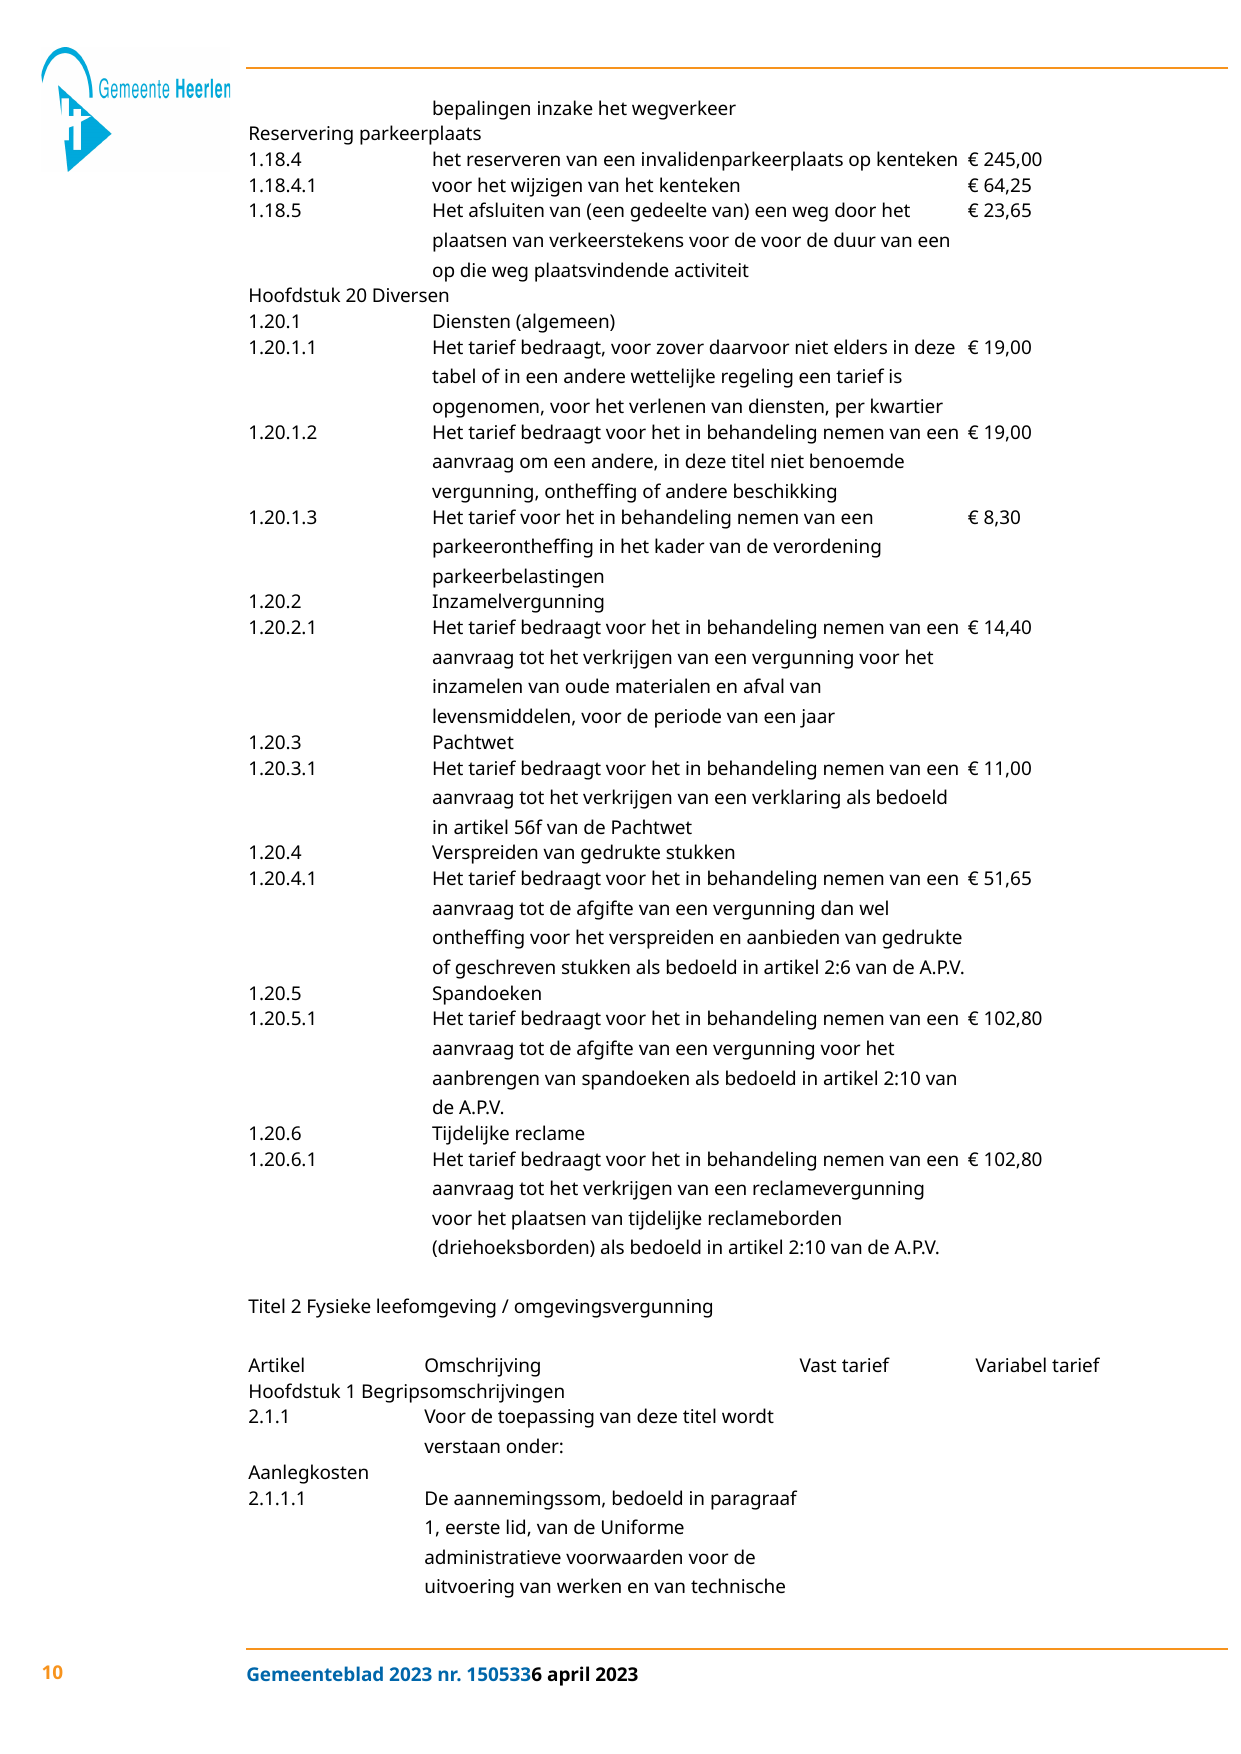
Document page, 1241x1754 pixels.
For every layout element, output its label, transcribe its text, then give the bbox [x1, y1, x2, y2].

table_cell Reservering parkeerplaats [248, 121, 1152, 146]
table_cell 1.20.2.1 [248, 615, 432, 729]
table_cell Inzamelvergunning [432, 589, 968, 614]
table_cell Hoofdstuk 20 Diversen [248, 283, 1152, 308]
table_cell € 51,65 [968, 865, 1152, 980]
table_header Omschrijving [424, 1352, 799, 1378]
table_cell 1.20.1 [248, 308, 432, 334]
table_cell 1.18.4.1 [248, 172, 432, 198]
table_cell Het tarief bedraagt voor het in behandeling nemen van een aanvraag tot het verkrijgen van een vergunning voor het inzamelen van oude materialen en afval van levensmiddelen, voor de periode van een jaar [432, 615, 968, 729]
table_header Artikel [248, 1352, 424, 1378]
table_cell [799, 1404, 975, 1459]
table_cell Aanlegkosten [248, 1459, 975, 1485]
table_cell € 11,00 [968, 755, 1152, 839]
table_cell € 14,40 [968, 615, 1152, 729]
table_cell Het tarief bedraagt voor het in behandeling nemen van een aanvraag tot het verkrijgen van een reclamevergunning voor het plaatsen van tijdelijke reclameborden (driehoeksborden) als bedoeld in artikel 2:10 van de A.P.V. [432, 1146, 968, 1260]
table_cell 1.20.5.1 [248, 1006, 432, 1120]
table_cell bepalingen inzake het wegverkeer [432, 95, 968, 121]
table_cell Tijdelijke reclame [432, 1120, 968, 1146]
table_cell Het tarief bedraagt, voor zover daarvoor niet elders in deze tabel of in een andere wettelijke regeling een tarief is opgenomen, voor het verlenen van diensten, per kwartier [432, 334, 968, 419]
table_cell 2.1.1.1 [248, 1485, 424, 1599]
table_cell 1.18.5 [248, 198, 432, 283]
table_cell [968, 980, 1152, 1006]
table_cell Spandoeken [432, 980, 968, 1006]
table_header Vast tarief [799, 1352, 975, 1378]
table_cell [968, 840, 1152, 865]
table_cell € 64,25 [968, 172, 1152, 198]
picture [41, 47, 59, 70]
table_cell 1.20.4.1 [248, 865, 432, 980]
table_cell 1.20.6 [248, 1120, 432, 1146]
table_cell [968, 1120, 1152, 1146]
table_cell Het tarief bedraagt voor het in behandeling nemen van een aanvraag tot de afgifte van een vergunning voor het aanbrengen van spandoeken als bedoeld in artikel 2:10 van de A.P.V. [432, 1006, 968, 1120]
table_cell De aannemingssom, bedoeld in paragraaf 1, eerste lid, van de Uniforme administratieve voorwaarden voor de uitvoering van werken en van technische [424, 1485, 799, 1599]
table_cell [968, 95, 1152, 121]
table_cell € 23,65 [968, 198, 1152, 283]
table_cell € 19,00 [968, 334, 1152, 419]
table_cell voor het wijzigen van het kenteken [432, 172, 968, 198]
table_cell 1.20.5 [248, 980, 432, 1006]
table_cell Het tarief bedraagt voor het in behandeling nemen van een aanvraag tot het verkrijgen van een verklaring als bedoeld in artikel 56f van de Pachtwet [432, 755, 968, 839]
table_cell € 8,30 [968, 504, 1152, 589]
picture [41, 47, 231, 172]
text Titel 2 Fysieke leefomgeving / omgevingsvergunning [248, 1293, 1152, 1319]
table_cell [975, 1404, 1152, 1459]
table_cell 1.20.2 [248, 589, 432, 614]
table_cell 1.20.6.1 [248, 1146, 432, 1260]
table_cell 1.20.3.1 [248, 755, 432, 839]
table_cell Het tarief bedraagt voor het in behandeling nemen van een aanvraag tot de afgifte van een vergunning dan wel ontheffing voor het verspreiden en aanbieden van gedrukte of geschreven stukken als bedoeld in artikel 2:6 van de A.P.V. [432, 865, 968, 980]
table_cell 1.20.1.2 [248, 419, 432, 504]
table_cell € 102,80 [968, 1006, 1152, 1120]
table_cell Hoofdstuk 1 Begripsomschrijvingen [248, 1378, 1152, 1404]
table_cell 1.20.4 [248, 840, 432, 865]
table_cell Verspreiden van gedrukte stukken [432, 840, 968, 865]
table_cell [968, 729, 1152, 755]
table_cell Het tarief voor het in behandeling nemen van een parkeerontheffing in het kader van de verordening parkeerbelastingen [432, 504, 968, 589]
table_cell € 245,00 [968, 146, 1152, 172]
table_cell 1.20.1.1 [248, 334, 432, 419]
table_cell € 102,80 [968, 1146, 1152, 1260]
table_cell Pachtwet [432, 729, 968, 755]
table_cell Het tarief bedraagt voor het in behandeling nemen van een aanvraag om een andere, in deze titel niet benoemde vergunning, ontheffing of andere beschikking [432, 419, 968, 504]
table_cell 1.20.3 [248, 729, 432, 755]
table_cell Voor de toepassing van deze titel wordt verstaan onder: [424, 1404, 799, 1459]
table_cell [968, 589, 1152, 614]
table_header Variabel tarief [975, 1352, 1152, 1378]
table_cell 1.20.1.3 [248, 504, 432, 589]
table_cell [799, 1485, 975, 1599]
table_cell Het afsluiten van (een gedeelte van) een weg door het plaatsen van verkeerstekens voor de voor de duur van een op die weg plaatsvindende activiteit [432, 198, 968, 283]
table_cell het reserveren van een invalidenparkeerplaats op kenteken [432, 146, 968, 172]
table_cell [975, 1485, 1152, 1599]
table_cell 1.18.4 [248, 146, 432, 172]
table_cell Diensten (algemeen) [432, 308, 968, 334]
table_cell € 19,00 [968, 419, 1152, 504]
table_cell 2.1.1 [248, 1404, 424, 1459]
table_cell [968, 308, 1152, 334]
table_cell [248, 95, 432, 121]
